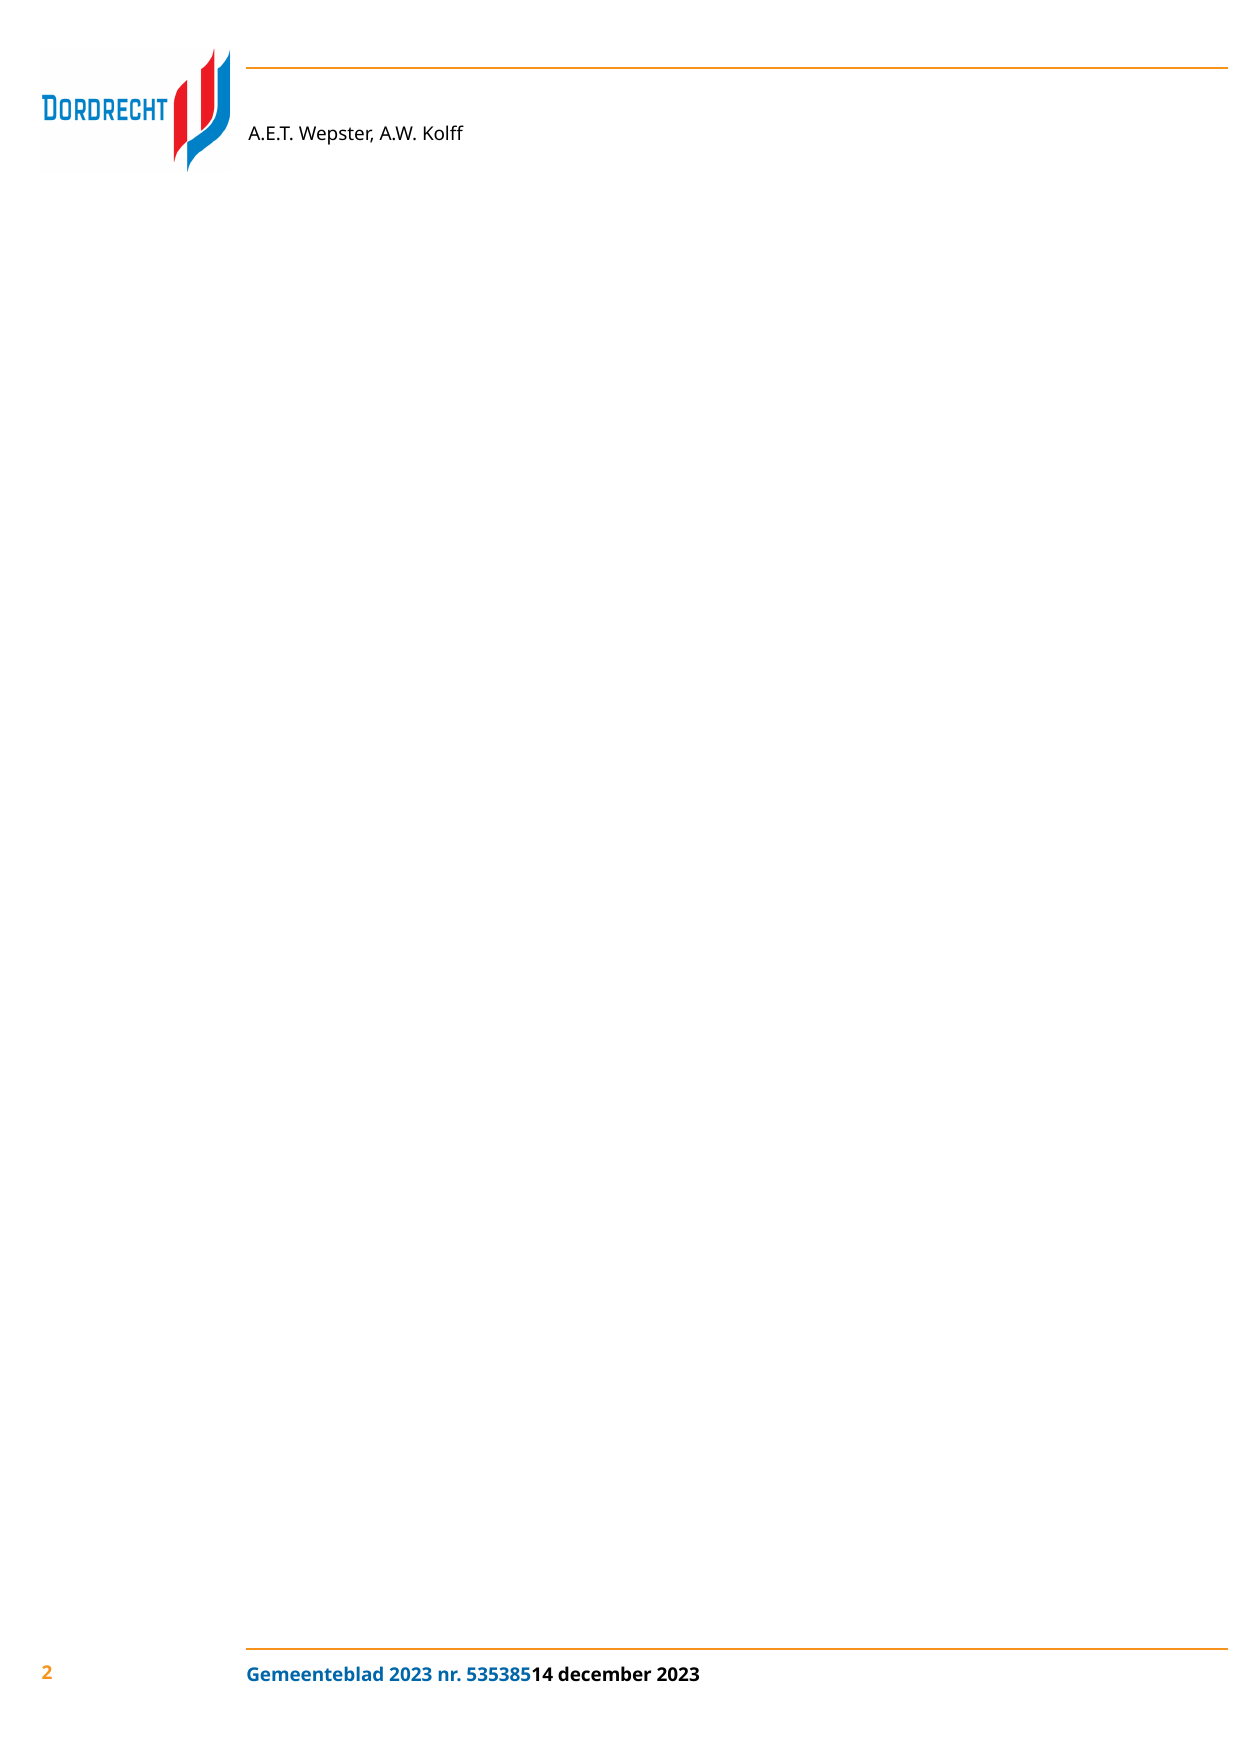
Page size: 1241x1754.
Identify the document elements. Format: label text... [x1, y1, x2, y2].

picture [41, 47, 231, 172]
text A.E.T. Wepster, A.W. Kolff [248, 121, 1152, 146]
